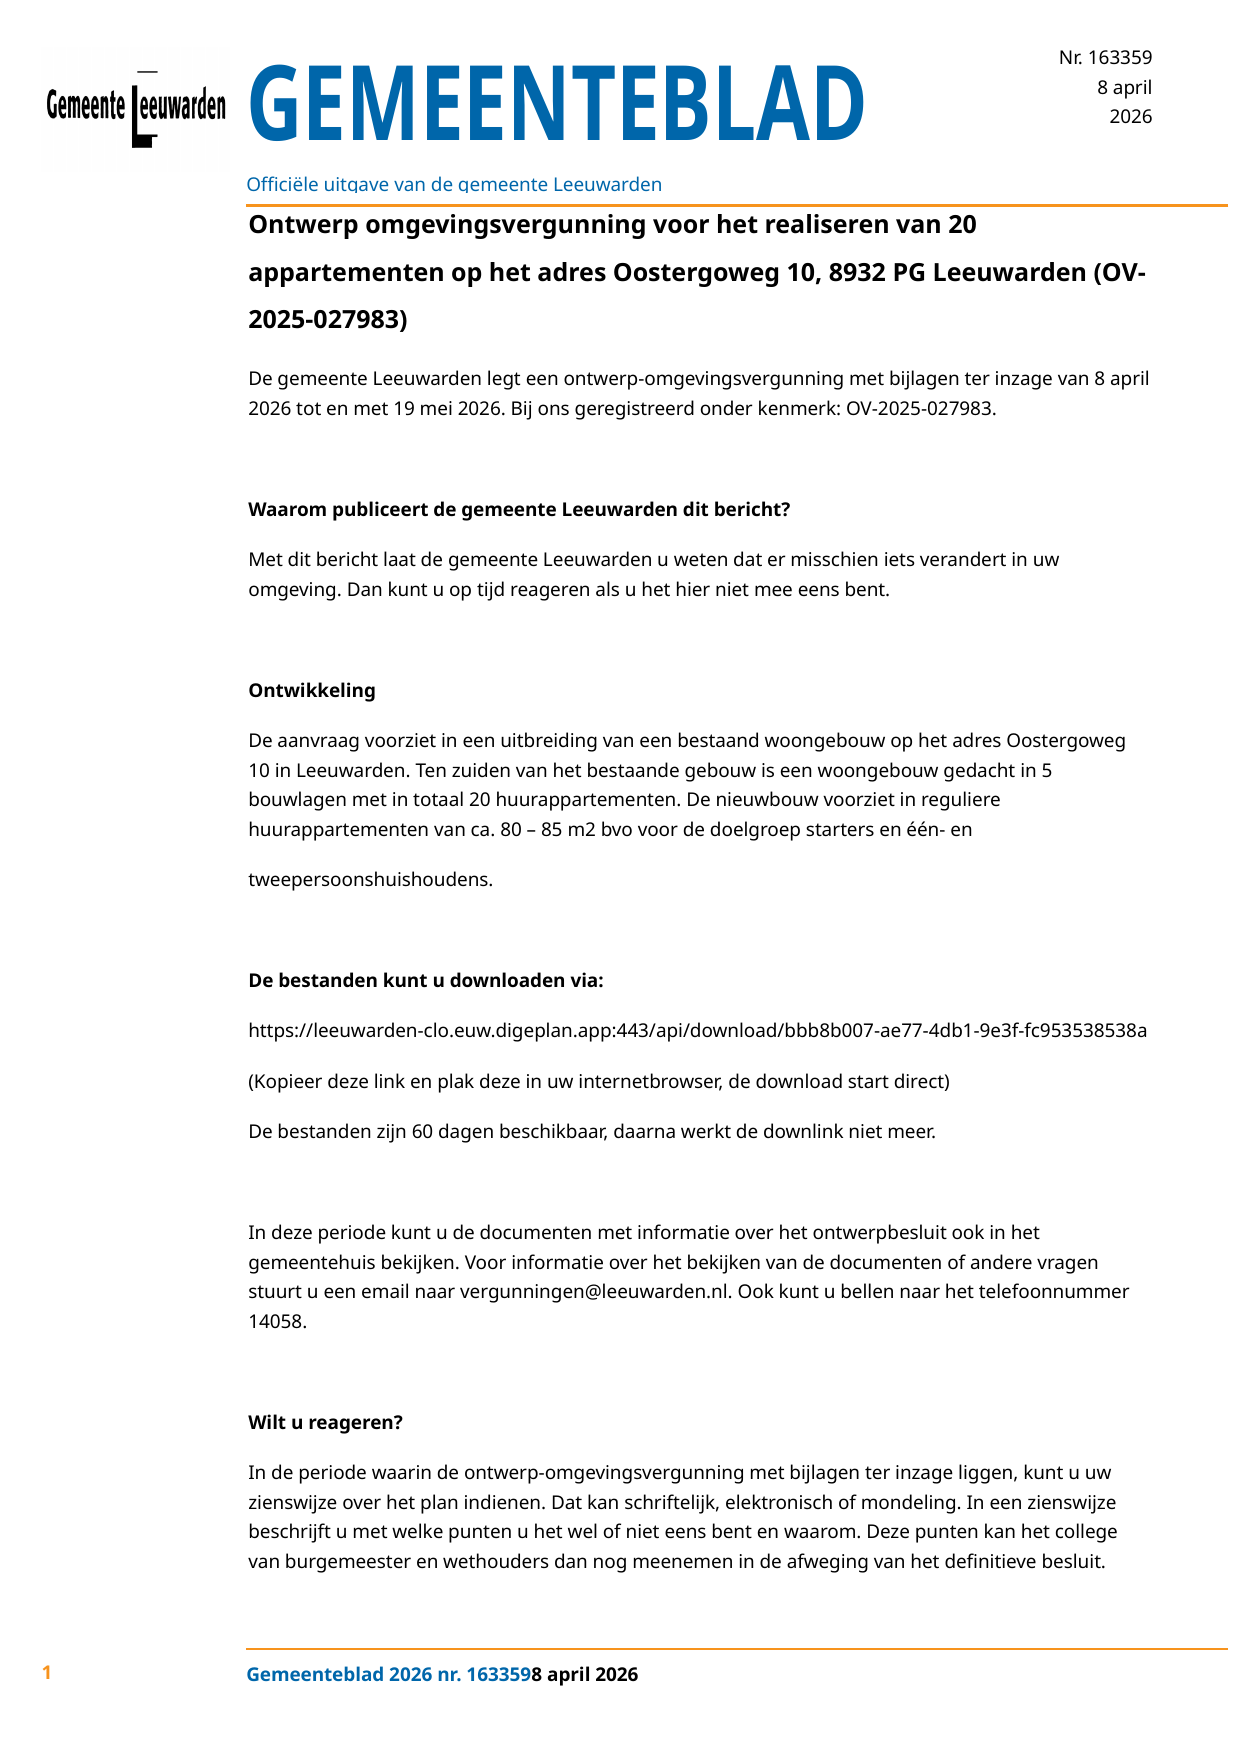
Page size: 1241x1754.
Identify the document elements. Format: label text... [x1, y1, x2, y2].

picture [41, 47, 231, 172]
text De bestanden kunt u downloaden via: [248, 967, 1152, 993]
text Waarom publiceert de gemeente Leeuwarden dit bericht? [248, 496, 1152, 522]
text De gemeente Leeuwarden legt een ontwerp-omgevingsvergunning met bijlagen ter inzage van 8 april 2026 tot en met 19 mei 2026. Bij ons geregistreerd onder kenmerk: OV-2025-027983. [248, 366, 1152, 421]
text Wilt u reageren? [248, 1409, 1152, 1434]
text Ontwerp omgevingsvergunning voor het realiseren van 20 appartementen op het adres Oostergoweg 10, 8932 PG Leeuwarden (OV-2025-027983) [248, 207, 1152, 336]
text (Kopieer deze link en plak deze in uw internetbrowser, de download start direct) [248, 1068, 1152, 1094]
text De aanvraag voorziet in een uitbreiding van een bestaand woongebouw op het adres Oostergoweg 10 in Leeuwarden. Ten zuiden van het bestaande gebouw is een woongebouw gedacht in 5 bouwlagen met in totaal 20 huurappartementen. De nieuwbouw voorziet in reguliere huurappartementen van ca. 80 – 85 m2 bvo voor de doelgroep starters en één- en [248, 727, 1152, 842]
text De bestanden zijn 60 dagen beschikbaar, daarna werkt de downlink niet meer. [248, 1118, 1152, 1144]
text In de periode waarin de ontwerp-omgevingsvergunning met bijlagen ter inzage liggen, kunt u uw zienswijze over het plan indienen. Dat kan schriftelijk, elektronisch of mondeling. In een zienswijze beschrijft u met welke punten u het wel of niet eens bent en waarom. Deze punten kan het college van burgemeester en wethouders dan nog meenemen in de afweging van het definitieve besluit. [248, 1459, 1152, 1574]
text In deze periode kunt u de documenten met informatie over het ontwerpbesluit ook in het gemeentehuis bekijken. Voor informatie over het bekijken van de documenten of andere vragen stuurt u een email naar vergunningen@leeuwarden.nl. Ook kunt u bellen naar het telefoonnummer 14058. [248, 1219, 1152, 1334]
text tweepersoonshuishoudens. [248, 866, 1152, 892]
text Ontwikkeling [248, 677, 1152, 702]
text https://leeuwarden-clo.euw.digeplan.app:443/api/download/bbb8b007-ae77-4db1-9e3f-fc953538538a [248, 1018, 1152, 1043]
text Met dit bericht laat de gemeente Leeuwarden u weten dat er misschien iets verandert in uw omgeving. Dan kunt u op tijd reageren als u het hier niet mee eens bent. [248, 546, 1152, 602]
